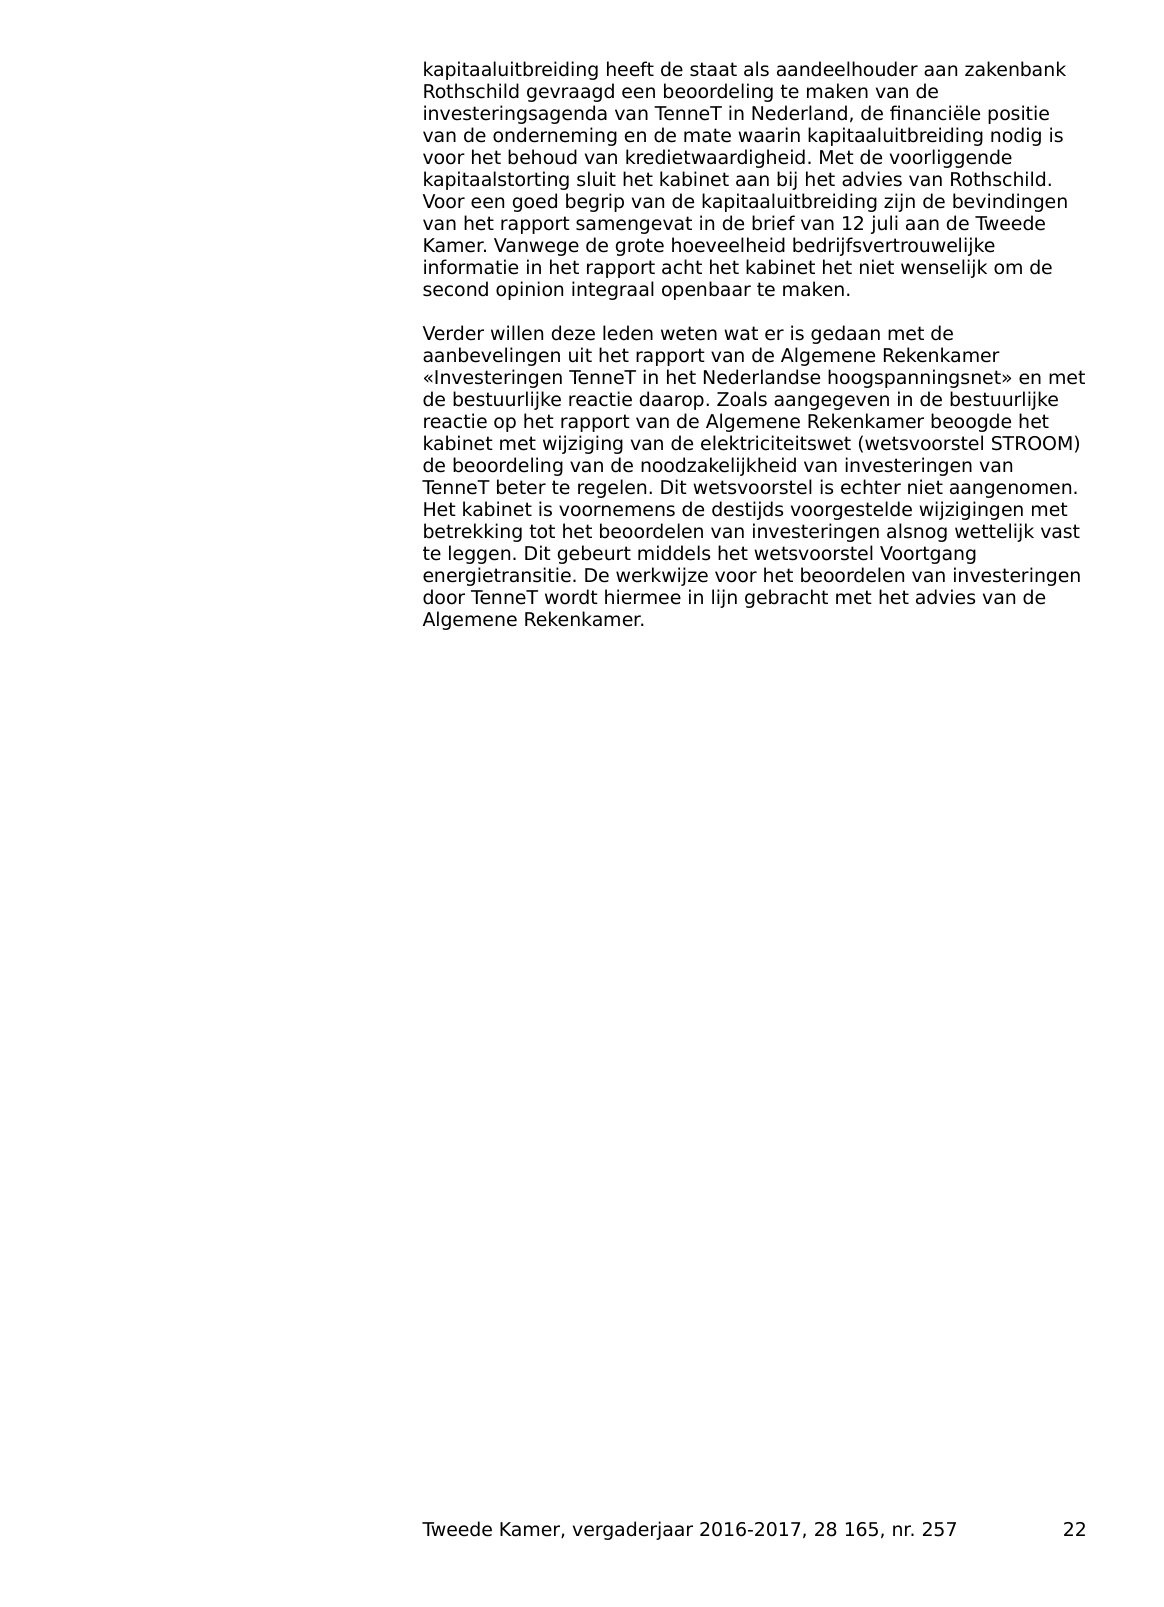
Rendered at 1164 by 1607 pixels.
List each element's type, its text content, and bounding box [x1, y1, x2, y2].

text Verder willen deze leden weten wat er is gedaan met de aanbevelingen uit het rapport van de Algemene Rekenkamer «Investeringen TenneT in het Nederlandse hoogspanningsnet» en met de bestuurlijke reactie daarop. Zoals aangegeven in de bestuurlijke reactie op het rapport van de Algemene Rekenkamer beoogde het kabinet met wijziging van de elektriciteitswet (wetsvoorstel STROOM) de beoordeling van de noodzakelijkheid van investeringen van TenneT beter te regelen. Dit wetsvoorstel is echter niet aangenomen. Het kabinet is voornemens de destijds voorgestelde wijzigingen met betrekking tot het beoordelen van investeringen alsnog wettelijk vast te leggen. Dit gebeurt middels het wetsvoorstel Voortgang energietransitie. De werkwijze voor het beoordelen van investeringen door TenneT wordt hiermee in lijn gebracht met het advies van de Algemene Rekenkamer. [422, 323, 1087, 631]
text kapitaaluitbreiding heeft de staat als aandeelhouder aan zakenbank Rothschild gevraagd een beoordeling te maken van de investeringsagenda van TenneT in Nederland, de financiële positie van de onderneming en de mate waarin kapitaaluitbreiding nodig is voor het behoud van kredietwaardigheid. Met de voorliggende kapitaalstorting sluit het kabinet aan bij het advies van Rothschild. Voor een goed begrip van de kapitaaluitbreiding zijn de bevindingen van het rapport samengevat in de brief van 12 juli aan de Tweede Kamer. Vanwege de grote hoeveelheid bedrijfsvertrouwelijke informatie in het rapport acht het kabinet het niet wenselijk om de second opinion integraal openbaar te maken. [422, 59, 1087, 301]
